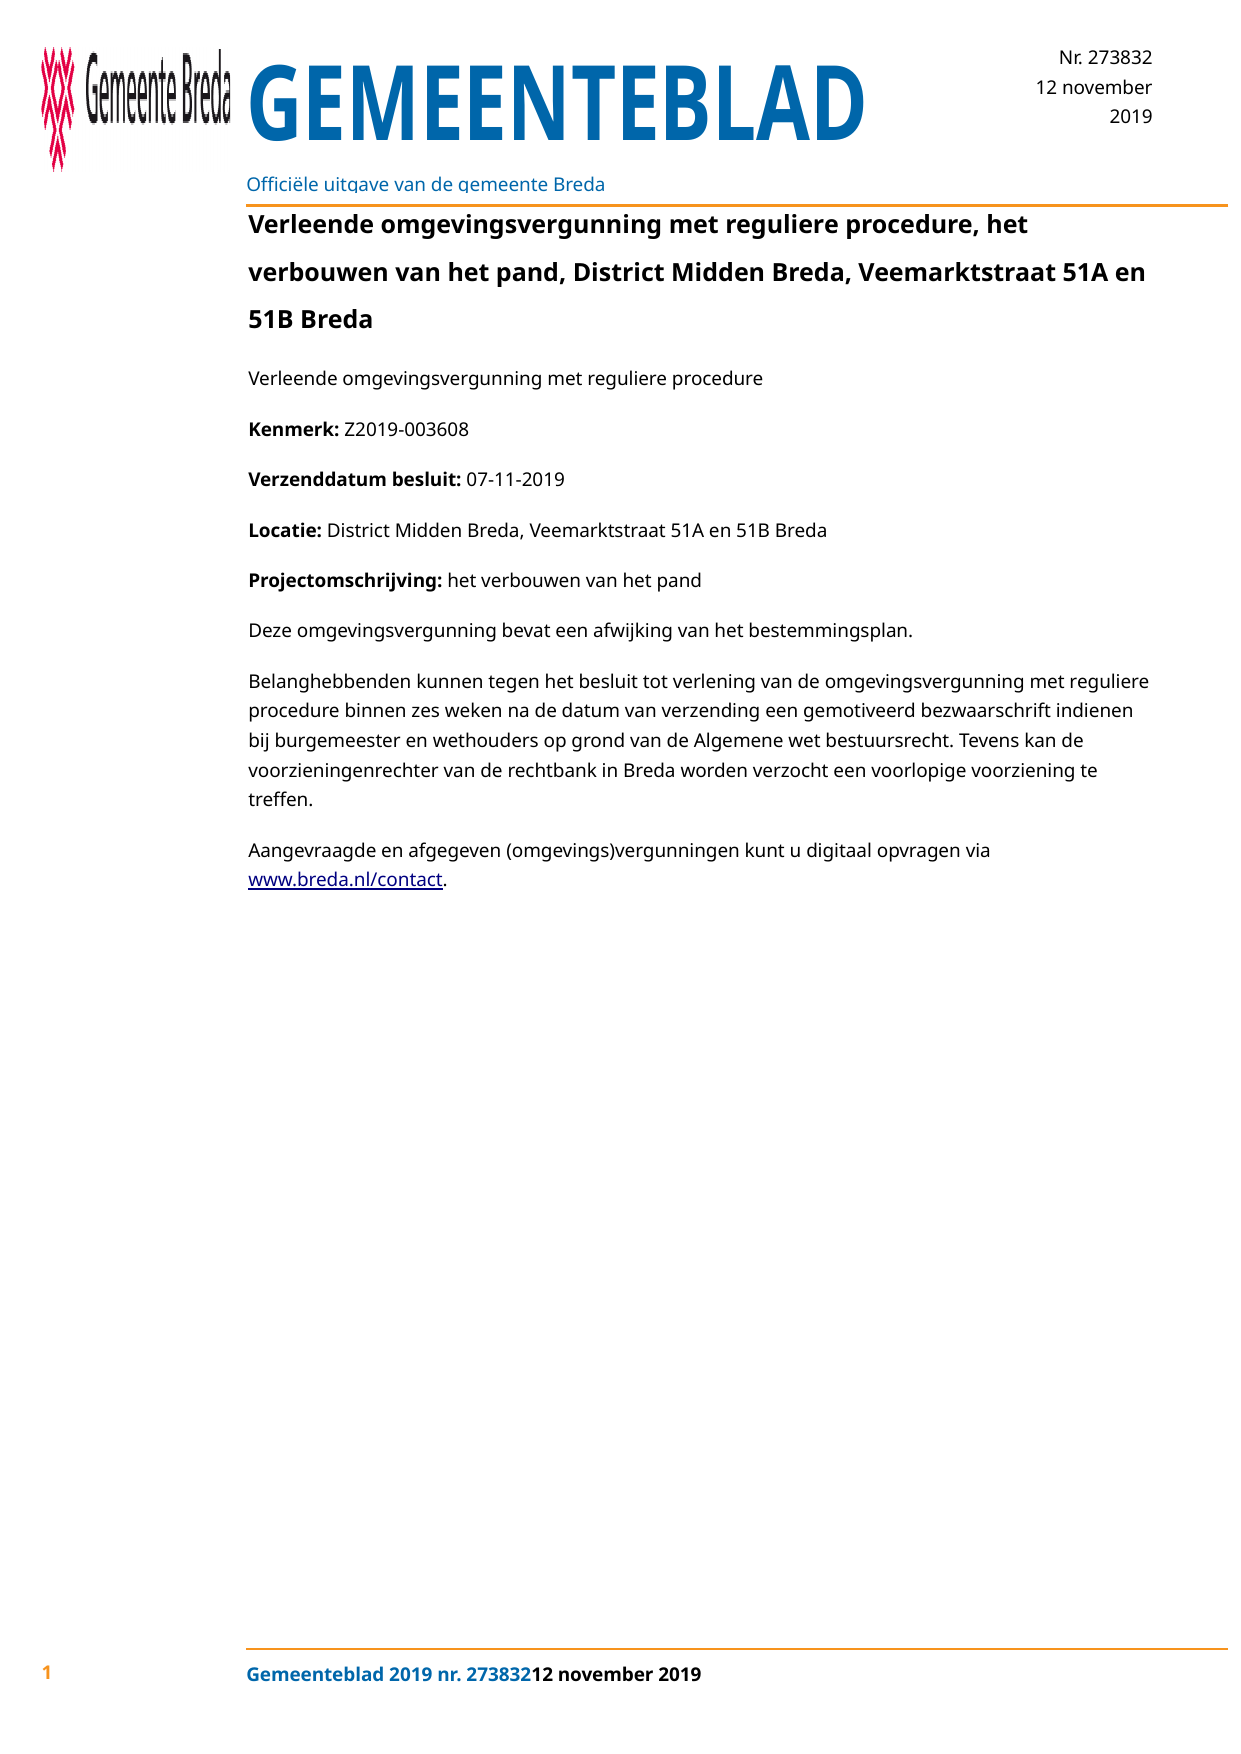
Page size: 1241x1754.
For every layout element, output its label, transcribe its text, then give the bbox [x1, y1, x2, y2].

text Deze omgevingsvergunning bevat een afwijking van het bestemmingsplan. [248, 618, 1152, 643]
text Verleende omgevingsvergunning met reguliere procedure, het verbouwen van het pand, District Midden Breda, Veemarktstraat 51A en 51B Breda [248, 207, 1152, 336]
text Verleende omgevingsvergunning met reguliere procedure [248, 366, 1152, 391]
text Kenmerk: Z2019-003608 [248, 416, 1152, 442]
text Aangevraagde en afgegeven (omgevings)vergunningen kunt u digitaal opvragen via www.breda.nl/contact. [248, 837, 1152, 892]
text Projectomschrijving: het verbouwen van het pand [248, 567, 1152, 593]
text Verzenddatum besluit: 07-11-2019 [248, 466, 1152, 492]
picture [41, 47, 231, 172]
text Belanghebbenden kunnen tegen het besluit tot verlening van de omgevingsvergunning met reguliere procedure binnen zes weken na de datum van verzending een gemotiveerd bezwaarschrift indienen bij burgemeester en wethouders op grond van de Algemene wet bestuursrecht. Tevens kan de voorzieningenrechter van de rechtbank in Breda worden verzocht een voorlopige voorziening te treffen. [248, 668, 1152, 812]
text Locatie: District Midden Breda, Veemarktstraat 51A en 51B Breda [248, 517, 1152, 542]
